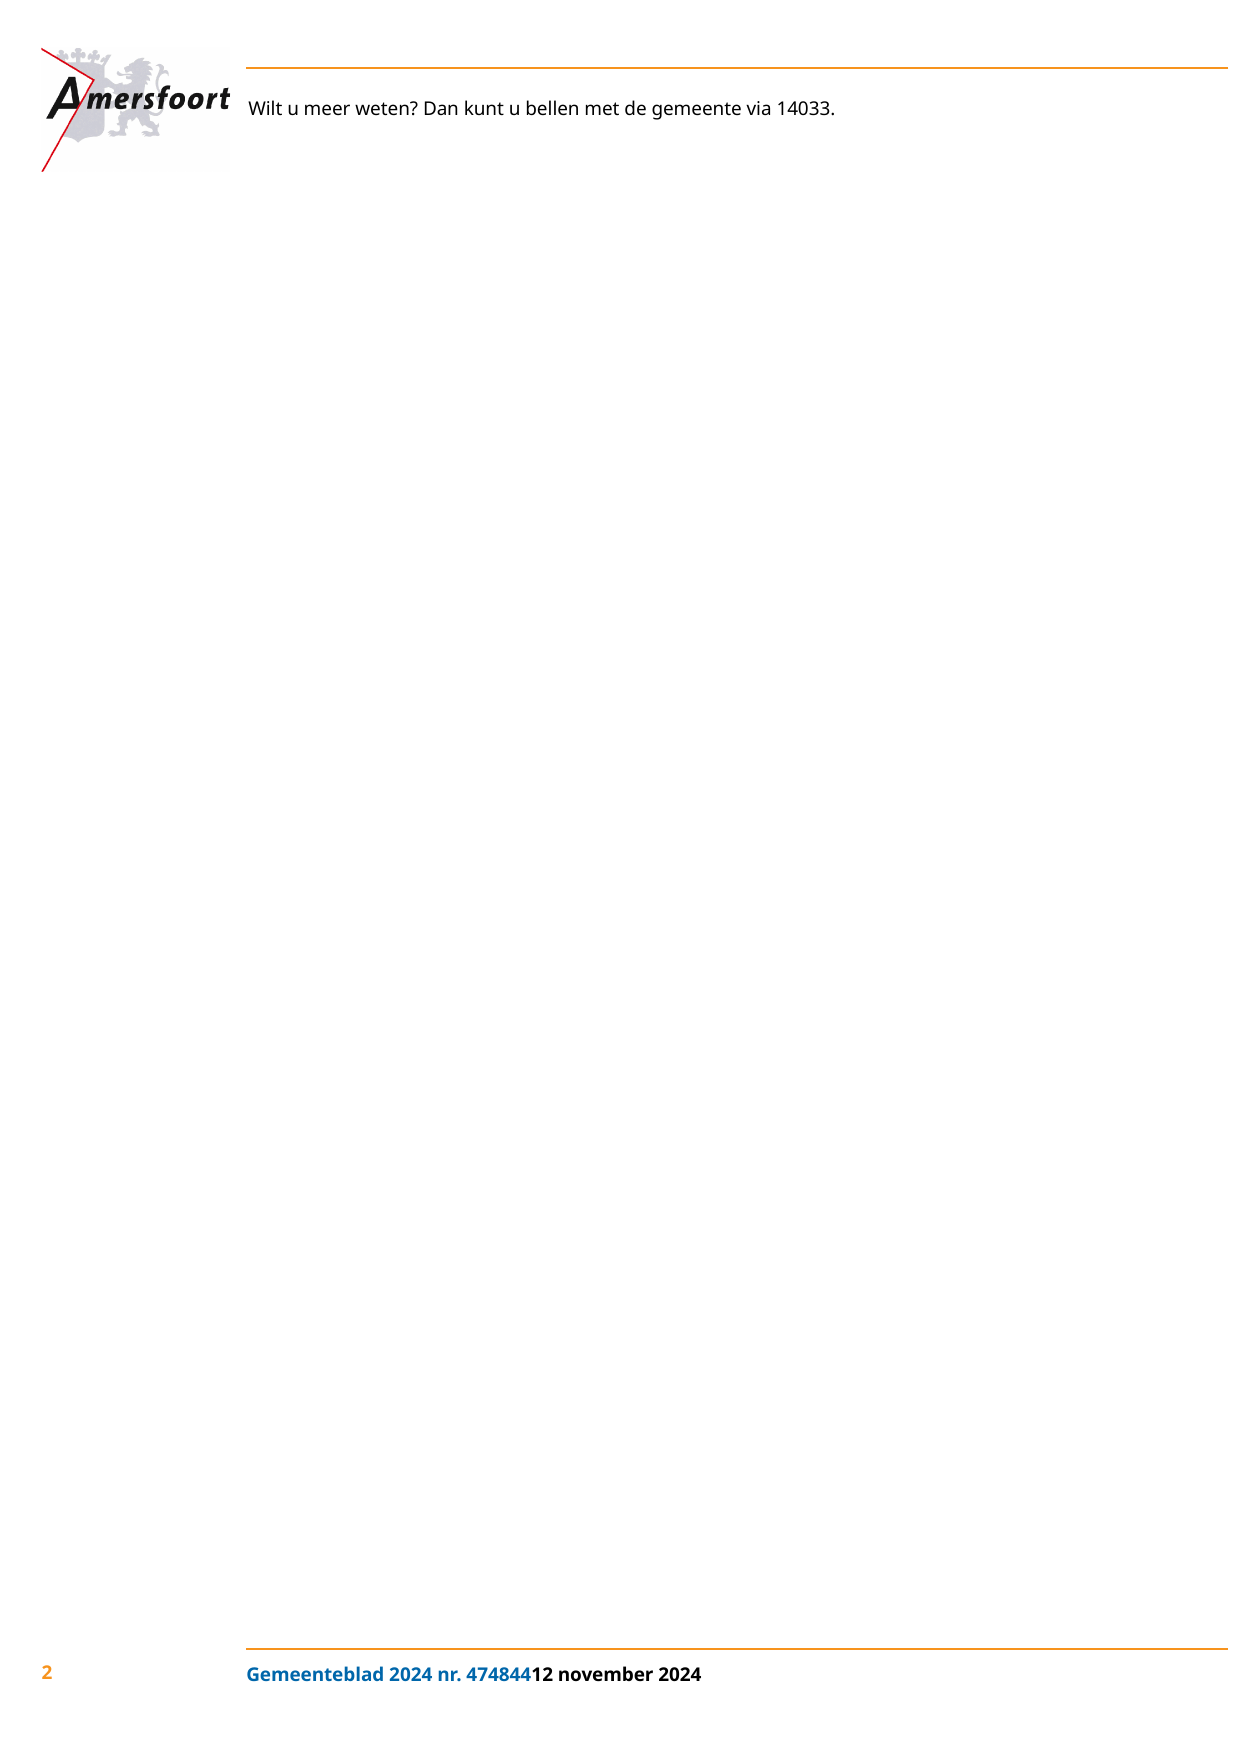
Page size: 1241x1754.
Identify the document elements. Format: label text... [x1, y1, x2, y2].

picture [41, 47, 231, 172]
text Wilt u meer weten? Dan kunt u bellen met de gemeente via 14033. [248, 95, 1152, 121]
